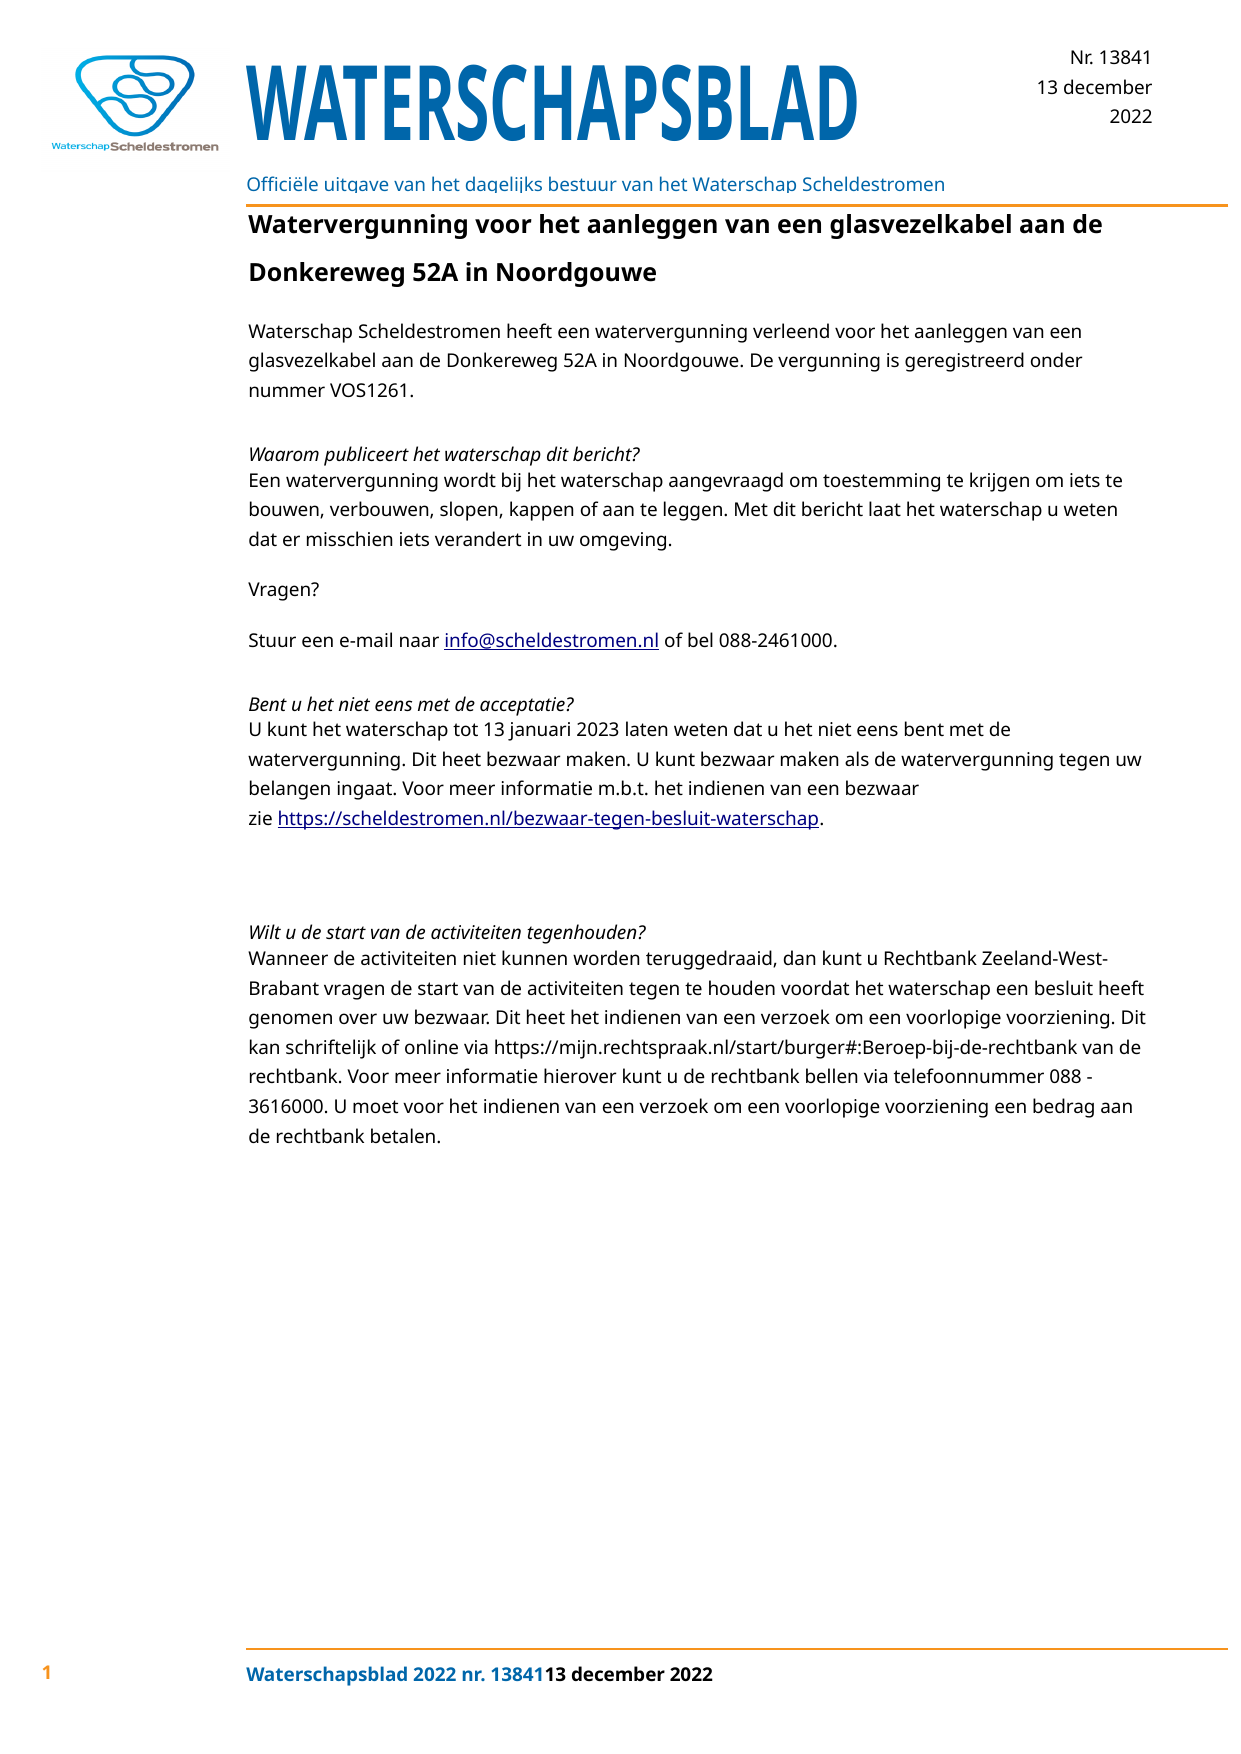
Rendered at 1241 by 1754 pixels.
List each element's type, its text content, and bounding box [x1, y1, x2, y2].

text Een watervergunning wordt bij het waterschap aangevraagd om toestemming te krijgen om iets te bouwen, verbouwen, slopen, kappen of aan te leggen. Met dit bericht laat het waterschap u weten dat er misschien iets verandert in uw omgeving. [248, 467, 1152, 552]
text Waterschap Scheldestromen heeft een watervergunning verleend voor het aanleggen van een glasvezelkabel aan de Donkereweg 52A in Noordgouwe. De vergunning is geregistreerd onder nummer VOS1261. [248, 318, 1152, 403]
text Watervergunning voor het aanleggen van een glasvezelkabel aan de Donkereweg 52A in Noordgouwe [248, 207, 1152, 288]
text Bent u het niet eens met de acceptatie? [248, 691, 1152, 716]
text Waarom publiceert het waterschap dit bericht? [248, 441, 1152, 467]
text Vragen? [248, 576, 1152, 602]
picture [41, 47, 231, 172]
text Wanneer de activiteiten niet kunnen worden teruggedraaid, dan kunt u Rechtbank Zeeland-West-Brabant vragen de start van de activiteiten tegen te houden voordat het waterschap een besluit heeft genomen over uw bezwaar. Dit heet het indienen van een verzoek om een voorlopige voorziening. Dit kan schriftelijk of online via https://mijn.rechtspraak.nl/start/burger#:Beroep-bij-de-rechtbank van de rechtbank. Voor meer informatie hierover kunt u de rechtbank bellen via telefoonnummer 088 - 3616000. U moet voor het indienen van een verzoek om een voorlopige voorziening een bedrag aan de rechtbank betalen. [248, 945, 1152, 1148]
text Stuur een e-mail naar info@scheldestromen.nl of bel 088-2461000. [248, 627, 1152, 652]
text Wilt u de start van de activiteiten tegenhouden? [248, 919, 1152, 945]
text U kunt het waterschap tot 13 januari 2023 laten weten dat u het niet eens bent met de watervergunning. Dit heet bezwaar maken. U kunt bezwaar maken als de watervergunning tegen uw belangen ingaat. Voor meer informatie m.b.t. het indienen van een bezwaar zie https://scheldestromen.nl/bezwaar-tegen-besluit-waterschap. [248, 716, 1152, 831]
